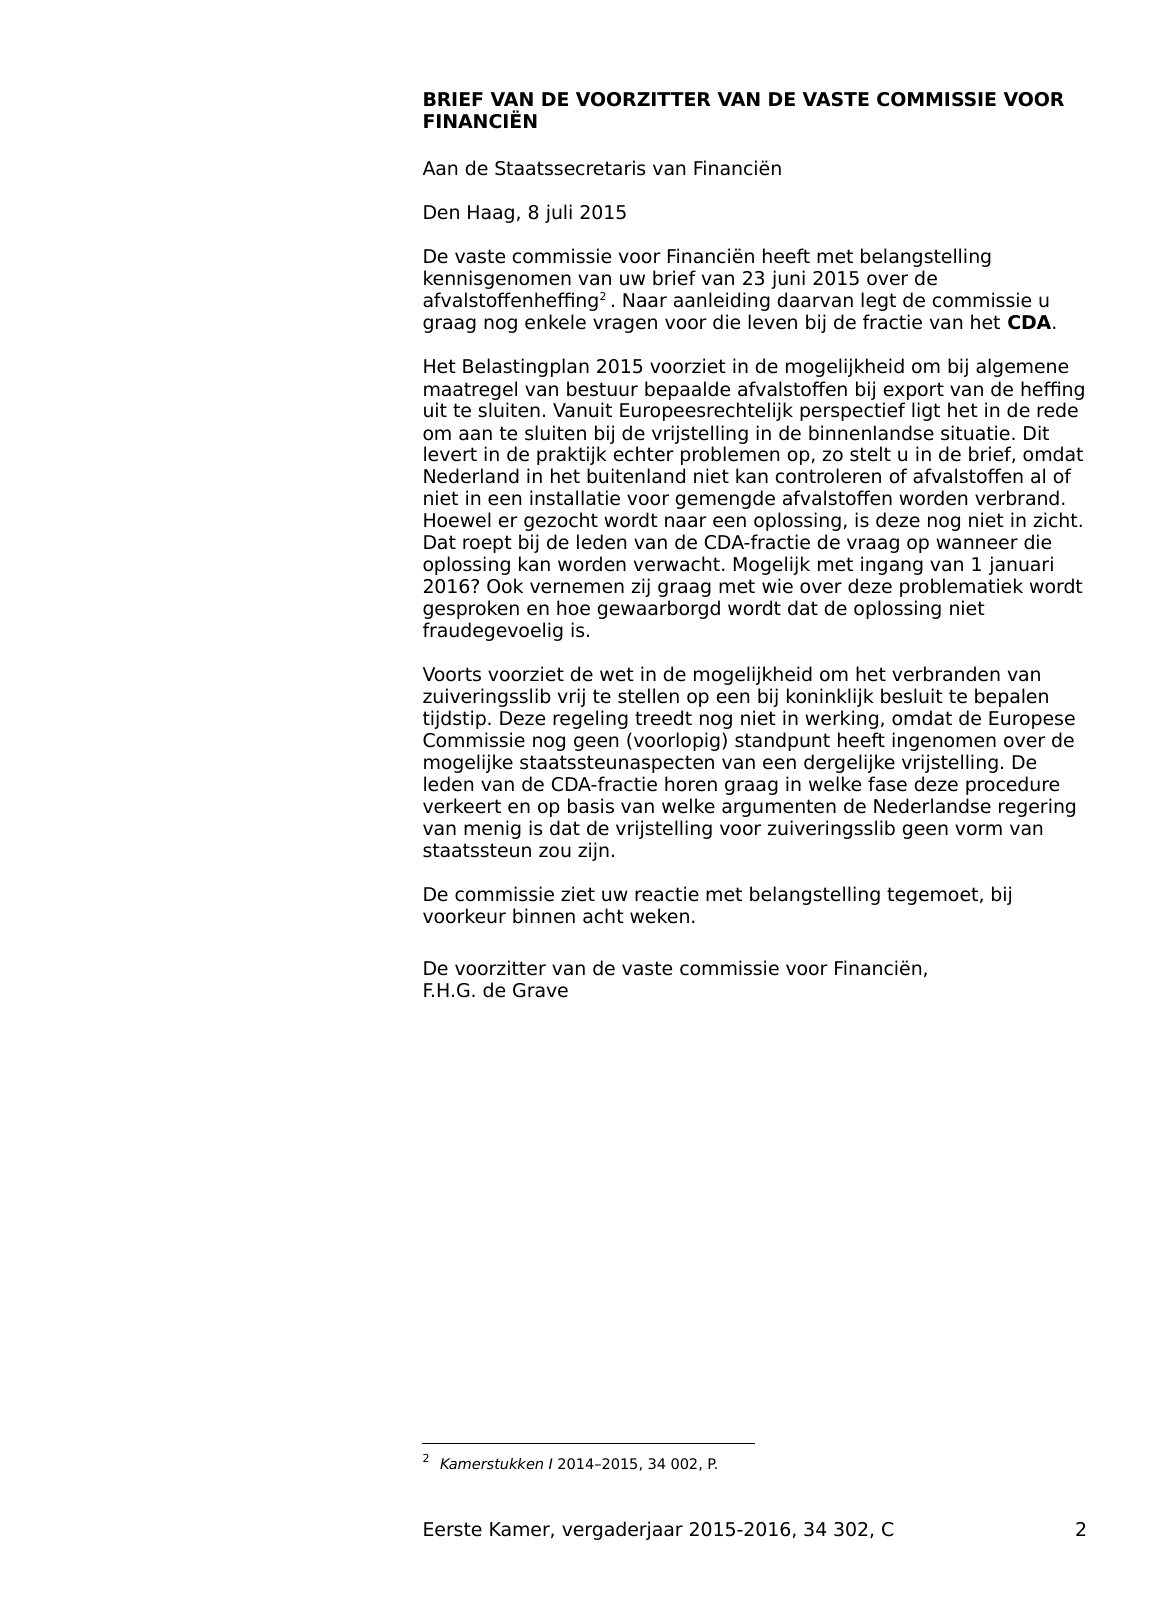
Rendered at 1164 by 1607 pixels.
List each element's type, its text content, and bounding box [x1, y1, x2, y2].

text Voorts voorziet de wet in de mogelijkheid om het verbranden van zuiveringsslib vrij te stellen op een bij koninklijk besluit te bepalen tijdstip. Deze regeling treedt nog niet in werking, omdat de Europese Commissie nog geen (voorlopig) standpunt heeft ingenomen over de mogelijke staatssteunaspecten van een dergelijke vrijstelling. De leden van de CDA-fractie horen graag in welke fase deze procedure verkeert en op basis van welke argumenten de Nederlandse regering van menig is dat de vrijstelling voor zuiveringsslib geen vorm van staatssteun zou zijn. [422, 664, 1087, 862]
text Kamerstukken I 2014–2015, 34 002, P. [422, 1452, 1087, 1474]
text De voorzitter van de vaste commissie voor Financiën, F.H.G. de Grave [422, 958, 1087, 1002]
text Het Belastingplan 2015 voorziet in de mogelijkheid om bij algemene maatregel van bestuur bepaalde afvalstoffen bij export van de heffing uit te sluiten. Vanuit Europeesrechtelijk perspectief ligt het in de rede om aan te sluiten bij de vrijstelling in de binnenlandse situatie. Dit levert in de praktijk echter problemen op, zo stelt u in de brief, omdat Nederland in het buitenland niet kan controleren of afvalstoffen al of niet in een installatie voor gemengde afvalstoffen worden verbrand. Hoewel er gezocht wordt naar een oplossing, is deze nog niet in zicht. Dat roept bij de leden van de CDA-fractie de vraag op wanneer die oplossing kan worden verwacht. Mogelijk met ingang van 1 januari 2016? Ook vernemen zij graag met wie over deze problematiek wordt gesproken en hoe gewaarborgd wordt dat de oplossing niet fraudegevoelig is. [422, 356, 1087, 642]
text Den Haag, 8 juli 2015 [422, 202, 1087, 224]
subtitle BRIEF VAN DE VOORZITTER VAN DE VASTE COMMISSIE VOOR FINANCIËN [422, 89, 1087, 133]
text Aan de Staatssecretaris van Financiën [422, 158, 1087, 180]
text De commissie ziet uw reactie met belangstelling tegemoet, bij voorkeur binnen acht weken. [422, 884, 1087, 928]
text De vaste commissie voor Financiën heeft met belangstelling kennisgenomen van uw brief van 23 juni 2015 over de afvalstoffenheffing. Naar aanleiding daarvan legt de commissie u graag nog enkele vragen voor die leven bij de fractie van het CDA. [422, 246, 1087, 334]
